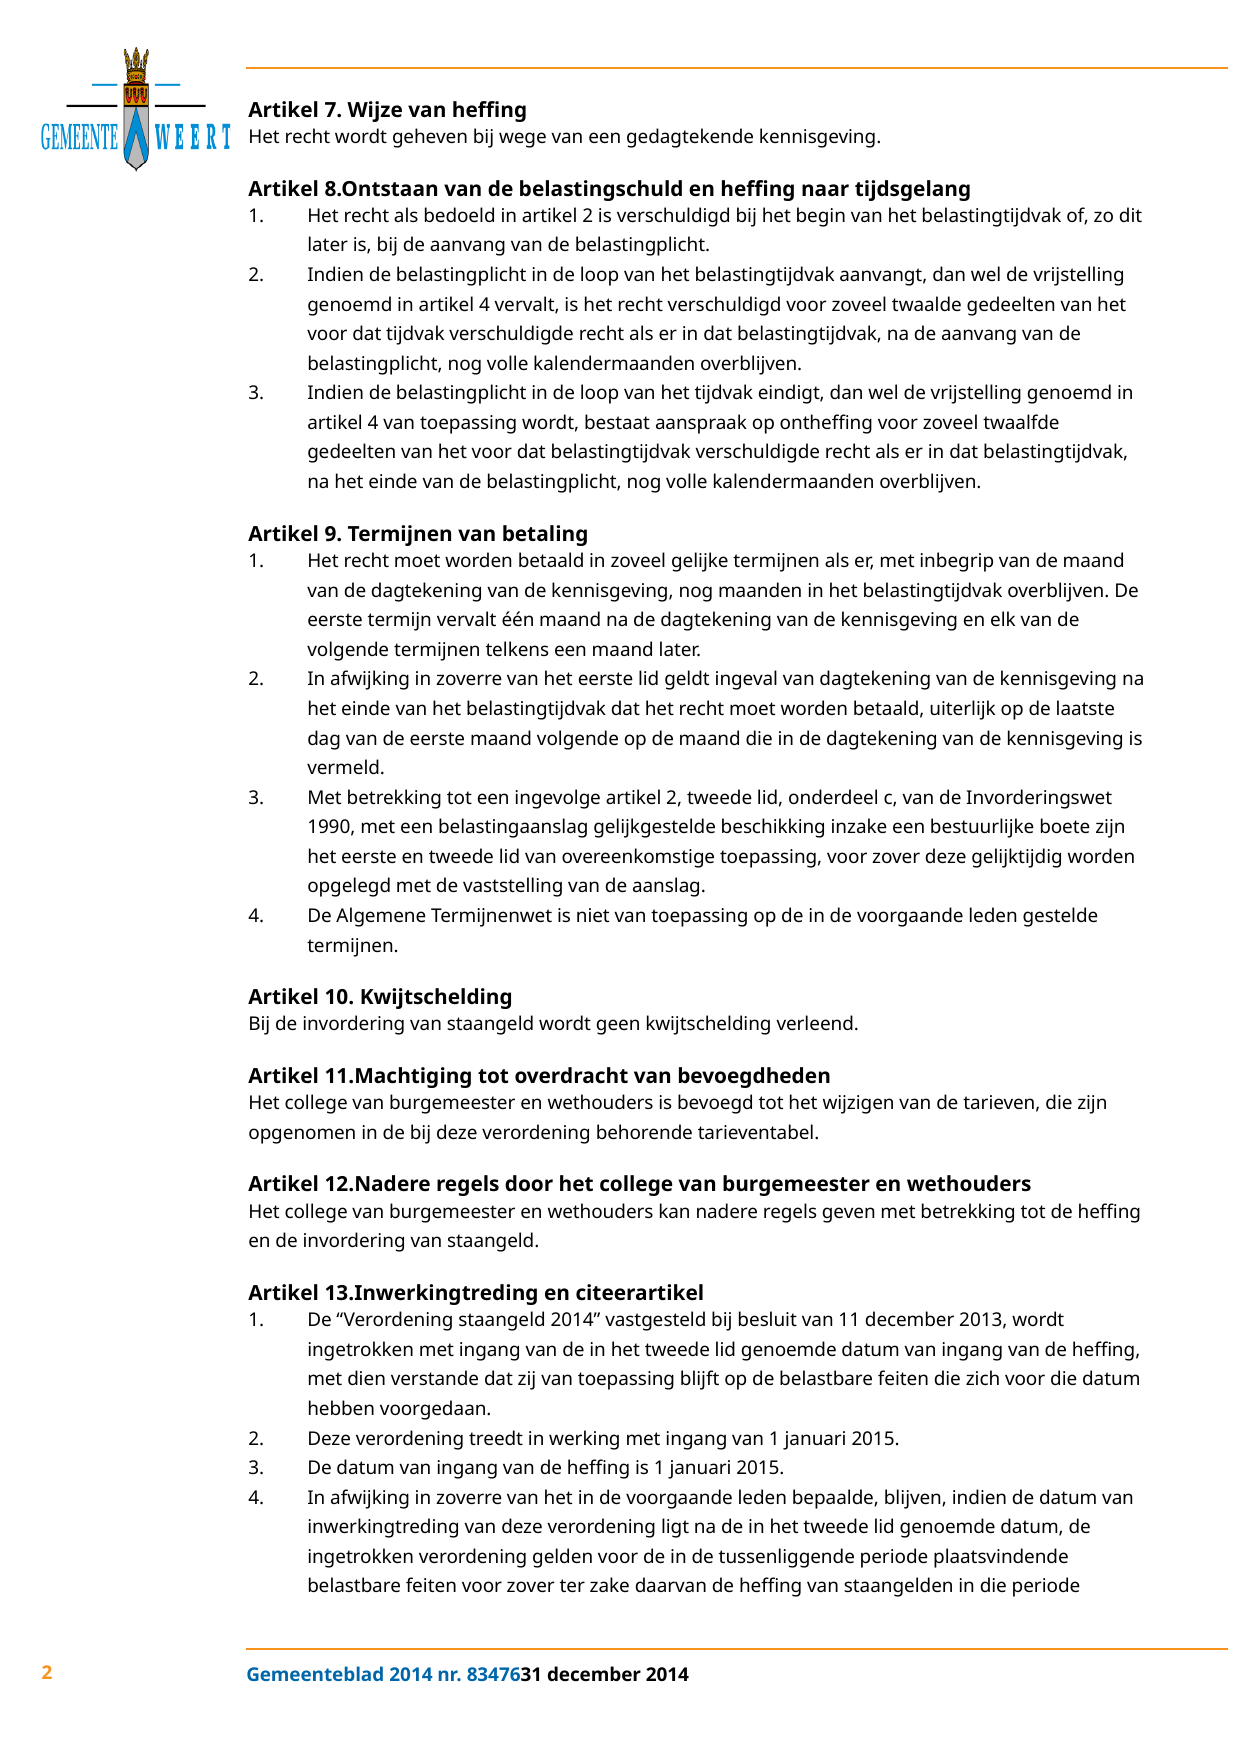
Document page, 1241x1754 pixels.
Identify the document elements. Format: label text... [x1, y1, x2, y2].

text Artikel 12.Nadere regels door het college van burgemeester en wethouders [248, 1169, 1152, 1198]
list Met betrekking tot een ingevolge artikel 2, tweede lid, onderdeel c, van de Invorderingswet 1990, met een belastingaanslag gelijkgestelde beschikking inzake een bestuurlijke boete zijn het eerste en tweede lid van overeenkomstige toepassing, voor zover deze gelijktijdig worden opgelegd met de vaststelling van de aanslag. [248, 784, 1152, 898]
picture [41, 47, 231, 172]
list Deze verordening treedt in werking met ingang van 1 januari 2015. [248, 1425, 1152, 1450]
text Artikel 11.Machtiging tot overdracht van bevoegdheden [248, 1061, 1152, 1089]
list De datum van ingang van de heffing is 1 januari 2015. [248, 1454, 1152, 1480]
text Artikel 8.Ontstaan van de belastingschuld en heffing naar tijdsgelang [248, 174, 1152, 202]
text Artikel 9. Termijnen van betaling [248, 519, 1152, 547]
list Het recht als bedoeld in artikel 2 is verschuldigd bij het begin van het belastingtijdvak of, zo dit later is, bij de aanvang van de belastingplicht. [248, 202, 1152, 257]
list De Algemene Termijnenwet is niet van toepassing op de in de voorgaande leden gestelde termijnen. [248, 902, 1152, 957]
text Artikel 10. Kwijtschelding [248, 982, 1152, 1011]
list De “Verordening staangeld 2014” vastgesteld bij besluit van 11 december 2013, wordt ingetrokken met ingang van de in het tweede lid genoemde datum van ingang van de heffing, met dien verstande dat zij van toepassing blijft op de belastbare feiten die zich voor die datum hebben voorgedaan. [248, 1306, 1152, 1421]
list In afwijking in zoverre van het eerste lid geldt ingeval van dagtekening van de kennisgeving na het einde van het belastingtijdvak dat het recht moet worden betaald, uiterlijk op de laatste dag van de eerste maand volgende op de maand die in de dagtekening van de kennisgeving is vermeld. [248, 666, 1152, 780]
text Artikel 7. Wijze van heffing [248, 95, 1152, 123]
list In afwijking in zoverre van het in de voorgaande leden bepaalde, blijven, indien de datum van inwerkingtreding van deze verordening ligt na de in het tweede lid genoemde datum, de ingetrokken verordening gelden voor de in de tussenliggende periode plaatsvindende belastbare feiten voor zover ter zake daarvan de heffing van staangelden in die periode [248, 1484, 1152, 1598]
list Het recht moet worden betaald in zoveel gelijke termijnen als er, met inbegrip van de maand van de dagtekening van de kennisgeving, nog maanden in het belastingtijdvak overblijven. De eerste termijn vervalt één maand na de dagtekening van de kennisgeving en elk van de volgende termijnen telkens een maand later. [248, 547, 1152, 662]
text Bij de invordering van staangeld wordt geen kwijtschelding verleend. [248, 1011, 1152, 1036]
text Artikel 13.Inwerkingtreding en citeerartikel [248, 1278, 1152, 1306]
text Het college van burgemeester en wethouders kan nadere regels geven met betrekking tot de heffing en de invordering van staangeld. [248, 1198, 1152, 1253]
list Indien de belastingplicht in de loop van het belastingtijdvak aanvangt, dan wel de vrijstelling genoemd in artikel 4 vervalt, is het recht verschuldigd voor zoveel twaalde gedeelten van het voor dat tijdvak verschuldigde recht als er in dat belastingtijdvak, na de aanvang van de belastingplicht, nog volle kalendermaanden overblijven. [248, 261, 1152, 376]
text Het recht wordt geheven bij wege van een gedagtekende kennisgeving. [248, 123, 1152, 149]
text Het college van burgemeester en wethouders is bevoegd tot het wijzigen van de tarieven, die zijn opgenomen in de bij deze verordening behorende tarieventabel. [248, 1089, 1152, 1145]
list Indien de belastingplicht in de loop van het tijdvak eindigt, dan wel de vrijstelling genoemd in artikel 4 van toepassing wordt, bestaat aanspraak op ontheffing voor zoveel twaalfde gedeelten van het voor dat belastingtijdvak verschuldigde recht als er in dat belastingtijdvak, na het einde van de belastingplicht, nog volle kalendermaanden overblijven. [248, 379, 1152, 494]
